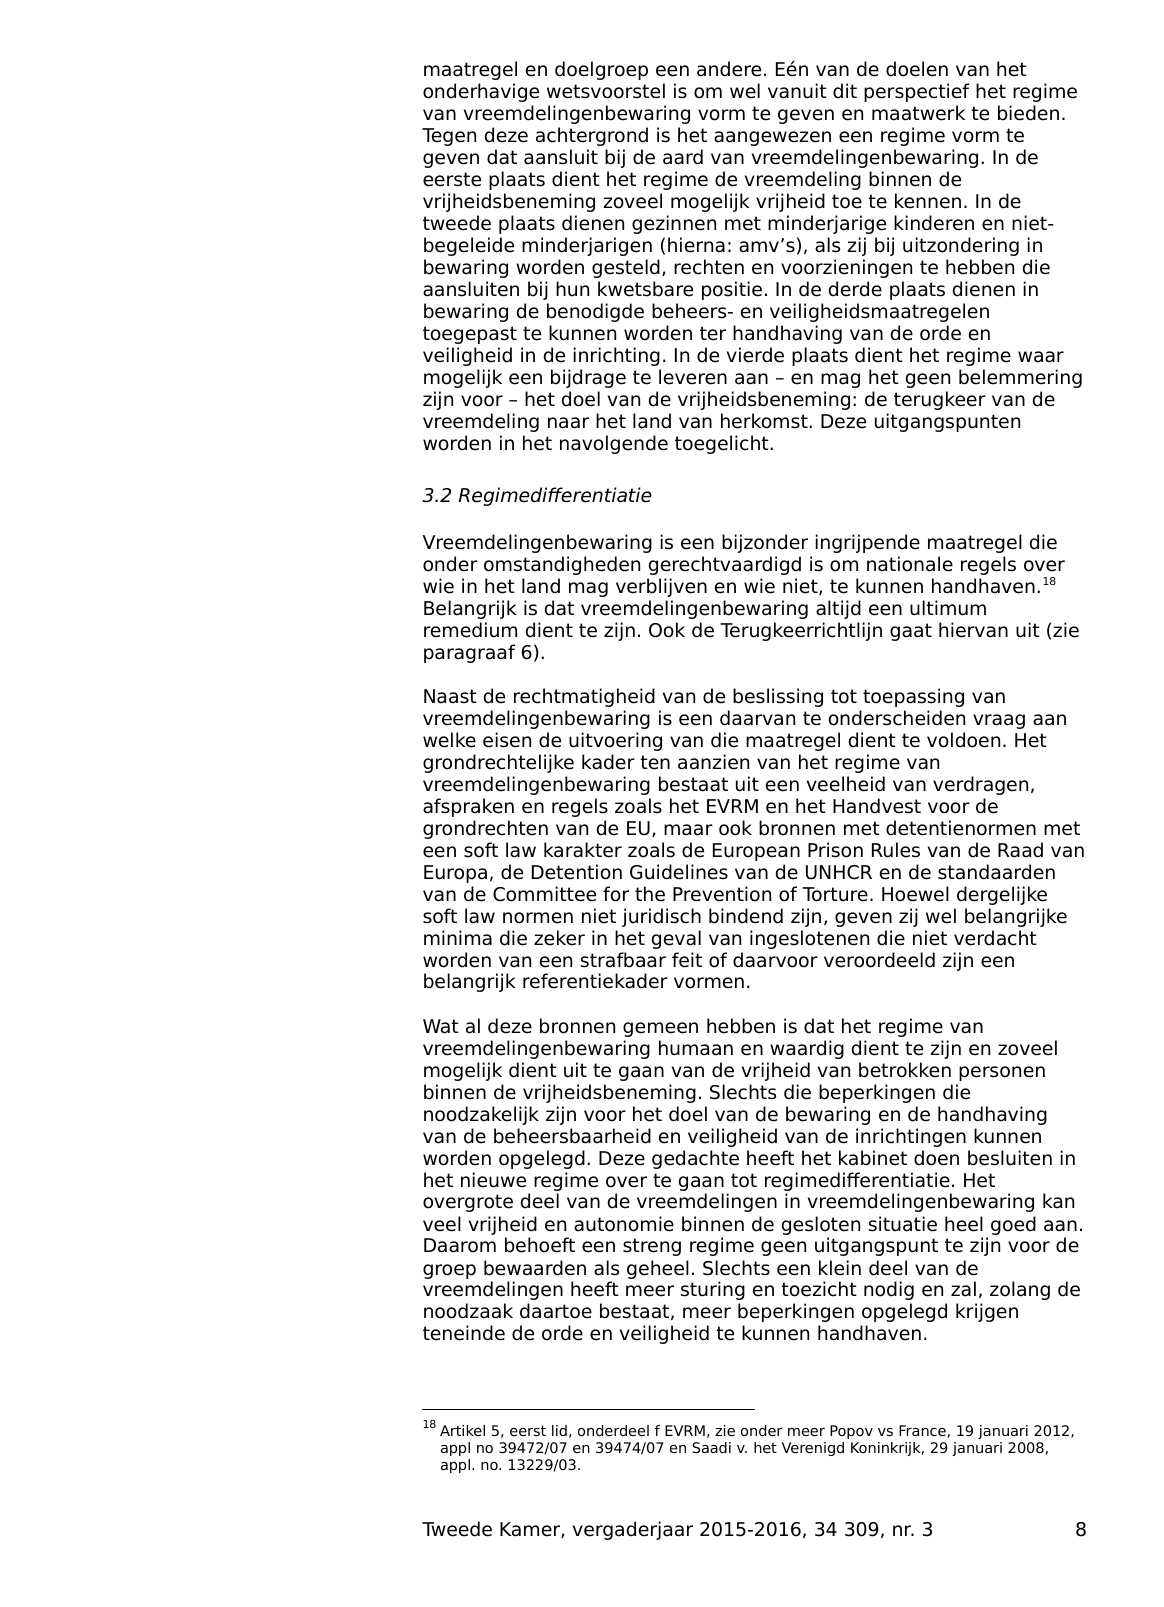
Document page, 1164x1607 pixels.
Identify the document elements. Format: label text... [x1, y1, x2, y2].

text Artikel 5, eerst lid, onderdeel f EVRM, zie onder meer Popov vs France, 19 januari 2012, appl no 39472/07 en 39474/07 en Saadi v. het Verenigd Koninkrijk, 29 januari 2008, appl. no. 13229/03. [422, 1418, 1087, 1474]
text maatregel en doelgroep een andere. Eén van de doelen van het onderhavige wetsvoorstel is om wel vanuit dit perspectief het regime van vreemdelingenbewaring vorm te geven en maatwerk te bieden. Tegen deze achtergrond is het aangewezen een regime vorm te geven dat aansluit bij de aard van vreemdelingenbewaring. In de eerste plaats dient het regime de vreemdeling binnen de vrijheidsbeneming zoveel mogelijk vrijheid toe te kennen. In de tweede plaats dienen gezinnen met minderjarige kinderen en niet-begeleide minderjarigen (hierna: amv’s), als zij bij uitzondering in bewaring worden gesteld, rechten en voorzieningen te hebben die aansluiten bij hun kwetsbare positie. In de derde plaats dienen in bewaring de benodigde beheers- en veiligheidsmaatregelen toegepast te kunnen worden ter handhaving van de orde en veiligheid in de inrichting. In de vierde plaats dient het regime waar mogelijk een bijdrage te leveren aan – en mag het geen belemmering zijn voor – het doel van de vrijheidsbeneming: de terugkeer van de vreemdeling naar het land van herkomst. Deze uitgangspunten worden in het navolgende toegelicht. [422, 59, 1087, 455]
text Wat al deze bronnen gemeen hebben is dat het regime van vreemdelingenbewaring humaan en waardig dient te zijn en zoveel mogelijk dient uit te gaan van de vrijheid van betrokken personen binnen de vrijheidsbeneming. Slechts die beperkingen die noodzakelijk zijn voor het doel van de bewaring en de handhaving van de beheersbaarheid en veiligheid van de inrichtingen kunnen worden opgelegd. Deze gedachte heeft het kabinet doen besluiten in het nieuwe regime over te gaan tot regimedifferentiatie. Het overgrote deel van de vreemdelingen in vreemdelingenbewaring kan veel vrijheid en autonomie binnen de gesloten situatie heel goed aan. Daarom behoeft een streng regime geen uitgangspunt te zijn voor de groep bewaarden als geheel. Slechts een klein deel van de vreemdelingen heeft meer sturing en toezicht nodig en zal, zolang de noodzaak daartoe bestaat, meer beperkingen opgelegd krijgen teneinde de orde en veiligheid te kunnen handhaven. [422, 1016, 1087, 1345]
subtitle 3.2 Regimedifferentiatie [422, 485, 1087, 507]
text Naast de rechtmatigheid van de beslissing tot toepassing van vreemdelingenbewaring is een daarvan te onderscheiden vraag aan welke eisen de uitvoering van die maatregel dient te voldoen. Het grondrechtelijke kader ten aanzien van het regime van vreemdelingenbewaring bestaat uit een veelheid van verdragen, afspraken en regels zoals het EVRM en het Handvest voor de grondrechten van de EU, maar ook bronnen met detentienormen met een soft law karakter zoals de European Prison Rules van de Raad van Europa, de Detention Guidelines van de UNHCR en de standaarden van de Committee for the Prevention of Torture. Hoewel dergelijke soft law normen niet juridisch bindend zijn, geven zij wel belangrijke minima die zeker in het geval van ingeslotenen die niet verdacht worden van een strafbaar feit of daarvoor veroordeeld zijn een belangrijk referentiekader vormen. [422, 686, 1087, 993]
text Vreemdelingenbewaring is een bijzonder ingrijpende maatregel die onder omstandigheden gerechtvaardigd is om nationale regels over wie in het land mag verblijven en wie niet, te kunnen handhaven. Belangrijk is dat vreemdelingenbewaring altijd een ultimum remedium dient te zijn. Ook de Terugkeerrichtlijn gaat hiervan uit (zie paragraaf 6). [422, 532, 1087, 663]
